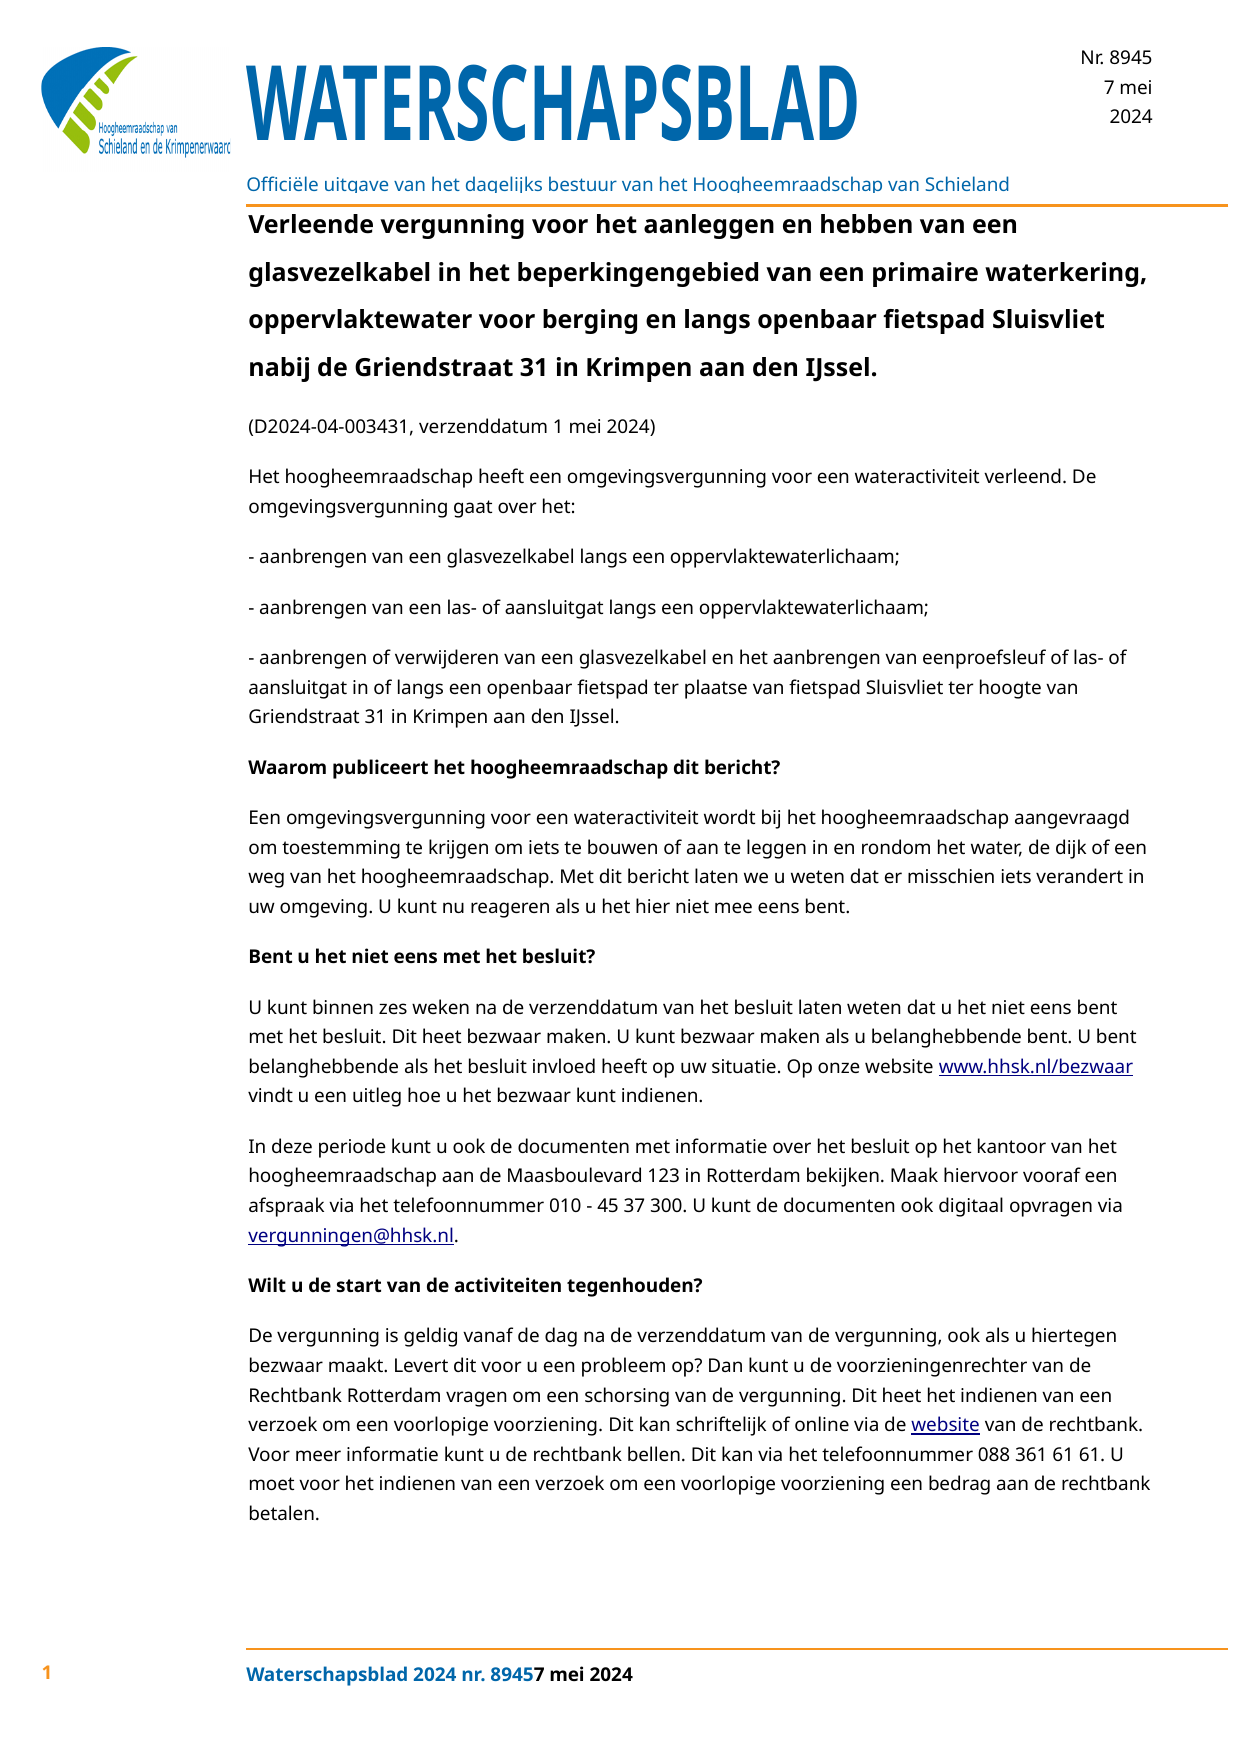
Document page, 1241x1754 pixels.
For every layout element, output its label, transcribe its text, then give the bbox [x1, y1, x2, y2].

text In deze periode kunt u ook de documenten met informatie over het besluit op het kantoor van het hoogheemraadschap aan de Maasboulevard 123 in Rotterdam bekijken. Maak hiervoor vooraf een afspraak via het telefoonnummer 010 - 45 37 300. U kunt de documenten ook digitaal opvragen via vergunningen@hhsk.nl. [248, 1133, 1152, 1248]
picture [41, 47, 231, 172]
text De vergunning is geldig vanaf de dag na de verzenddatum van de vergunning, ook als u hiertegen bezwaar maakt. Levert dit voor u een probleem op? Dan kunt u de voorzieningenrechter van de Rechtbank Rotterdam vragen om een schorsing van de vergunning. Dit heet het indienen van een verzoek om een voorlopige voorziening. Dit kan schriftelijk of online via de website van de rechtbank. Voor meer informatie kunt u de rechtbank bellen. Dit kan via het telefoonnummer 088 361 61 61. U moet voor het indienen van een verzoek om een voorlopige voorziening een bedrag aan de rechtbank betalen. [248, 1323, 1152, 1526]
text U kunt binnen zes weken na de verzenddatum van het besluit laten weten dat u het niet eens bent met het besluit. Dit heet bezwaar maken. U kunt bezwaar maken als u belanghebbende bent. U bent belanghebbende als het besluit invloed heeft op uw situatie. Op onze website www.hhsk.nl/bezwaar vindt u een uitleg hoe u het bezwaar kunt indienen. [248, 994, 1152, 1108]
text (D2024-04-003431, verzenddatum 1 mei 2024) [248, 413, 1152, 439]
text Een omgevingsvergunning voor een wateractiviteit wordt bij het hoogheemraadschap aangevraagd om toestemming te krijgen om iets te bouwen of aan te leggen in en rondom het water, de dijk of een weg van het hoogheemraadschap. Met dit bericht laten we u weten dat er misschien iets verandert in uw omgeving. U kunt nu reageren als u het hier niet mee eens bent. [248, 804, 1152, 919]
text Het hoogheemraadschap heeft een omgevingsvergunning voor een wateractiviteit verleend. De omgevingsvergunning gaat over het: [248, 463, 1152, 519]
text Waarom publiceert het hoogheemraadschap dit bericht? [248, 754, 1152, 780]
text - aanbrengen van een las- of aansluitgat langs een oppervlaktewaterlichaam; [248, 594, 1152, 620]
text Wilt u de start van de activiteiten tegenhouden? [248, 1272, 1152, 1298]
text Bent u het niet eens met het besluit? [248, 943, 1152, 969]
text Verleende vergunning voor het aanleggen en hebben van een glasvezelkabel in het beperkingengebied van een primaire waterkering, oppervlaktewater voor berging en langs openbaar fietspad Sluisvliet nabij de Griendstraat 31 in Krimpen aan den IJssel. [248, 207, 1152, 384]
text - aanbrengen of verwijderen van een glasvezelkabel en het aanbrengen van eenproefsleuf of las- of aansluitgat in of langs een openbaar fietspad ter plaatse van fietspad Sluisvliet ter hoogte van Griendstraat 31 in Krimpen aan den IJssel. [248, 644, 1152, 729]
text - aanbrengen van een glasvezelkabel langs een oppervlaktewaterlichaam; [248, 543, 1152, 569]
